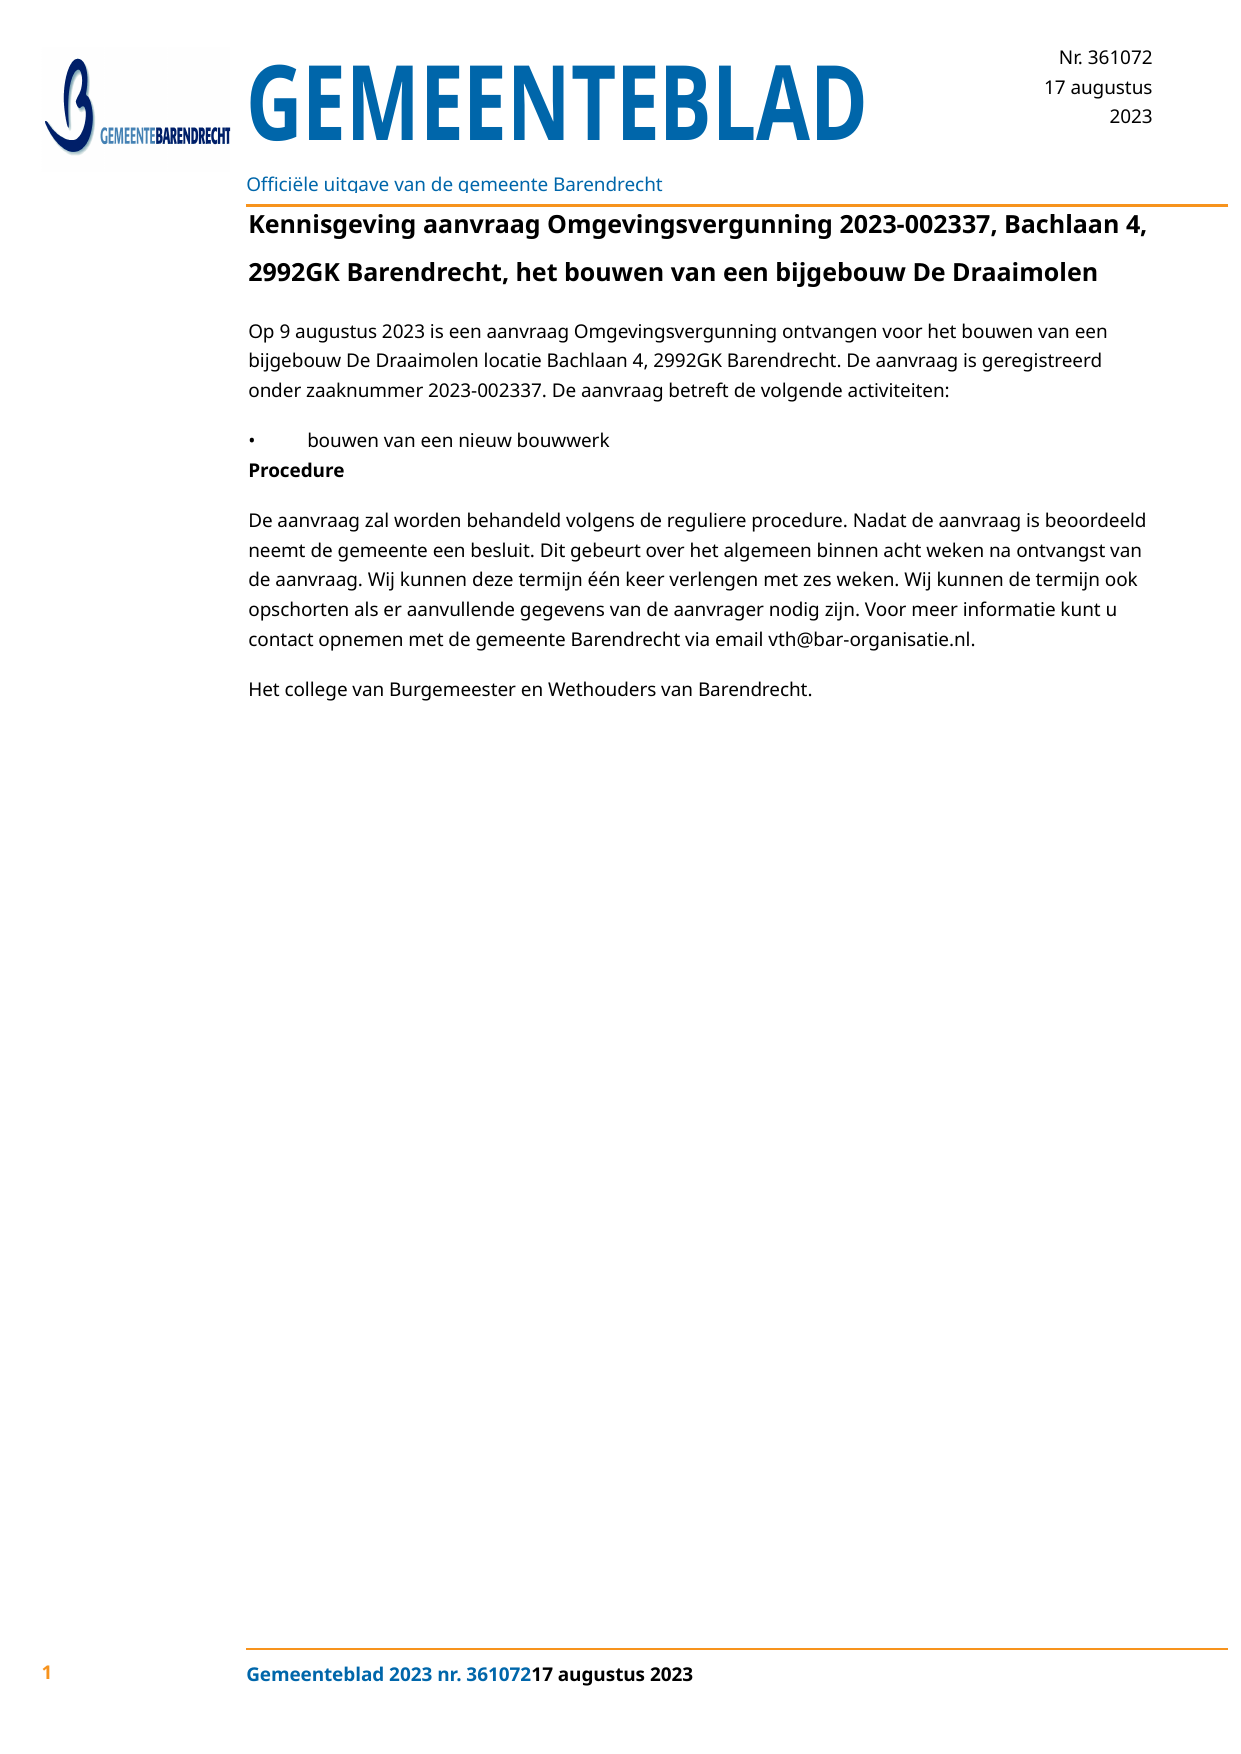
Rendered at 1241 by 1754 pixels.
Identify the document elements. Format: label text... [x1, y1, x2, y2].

text Op 9 augustus 2023 is een aanvraag Omgevingsvergunning ontvangen voor het bouwen van een bijgebouw De Draaimolen locatie Bachlaan 4, 2992GK Barendrecht. De aanvraag is geregistreerd onder zaaknummer 2023-002337. De aanvraag betreft de volgende activiteiten: [248, 318, 1152, 403]
text De aanvraag zal worden behandeld volgens de reguliere procedure. Nadat de aanvraag is beoordeeld neemt de gemeente een besluit. Dit gebeurt over het algemeen binnen acht weken na ontvangst van de aanvraag. Wij kunnen deze termijn één keer verlengen met zes weken. Wij kunnen de termijn ook opschorten als er aanvullende gegevens van de aanvrager nodig zijn. Voor meer informatie kunt u contact opnemen met de gemeente Barendrecht via email vth@bar-organisatie.nl. [248, 507, 1152, 652]
text Procedure [248, 457, 1152, 483]
text Kennisgeving aanvraag Omgevingsvergunning 2023-002337, Bachlaan 4, 2992GK Barendrecht, het bouwen van een bijgebouw De Draaimolen [248, 207, 1152, 288]
list bouwen van een nieuw bouwwerk [248, 427, 1152, 453]
picture [41, 47, 231, 172]
text Het college van Burgemeester en Wethouders van Barendrecht. [248, 676, 1152, 702]
